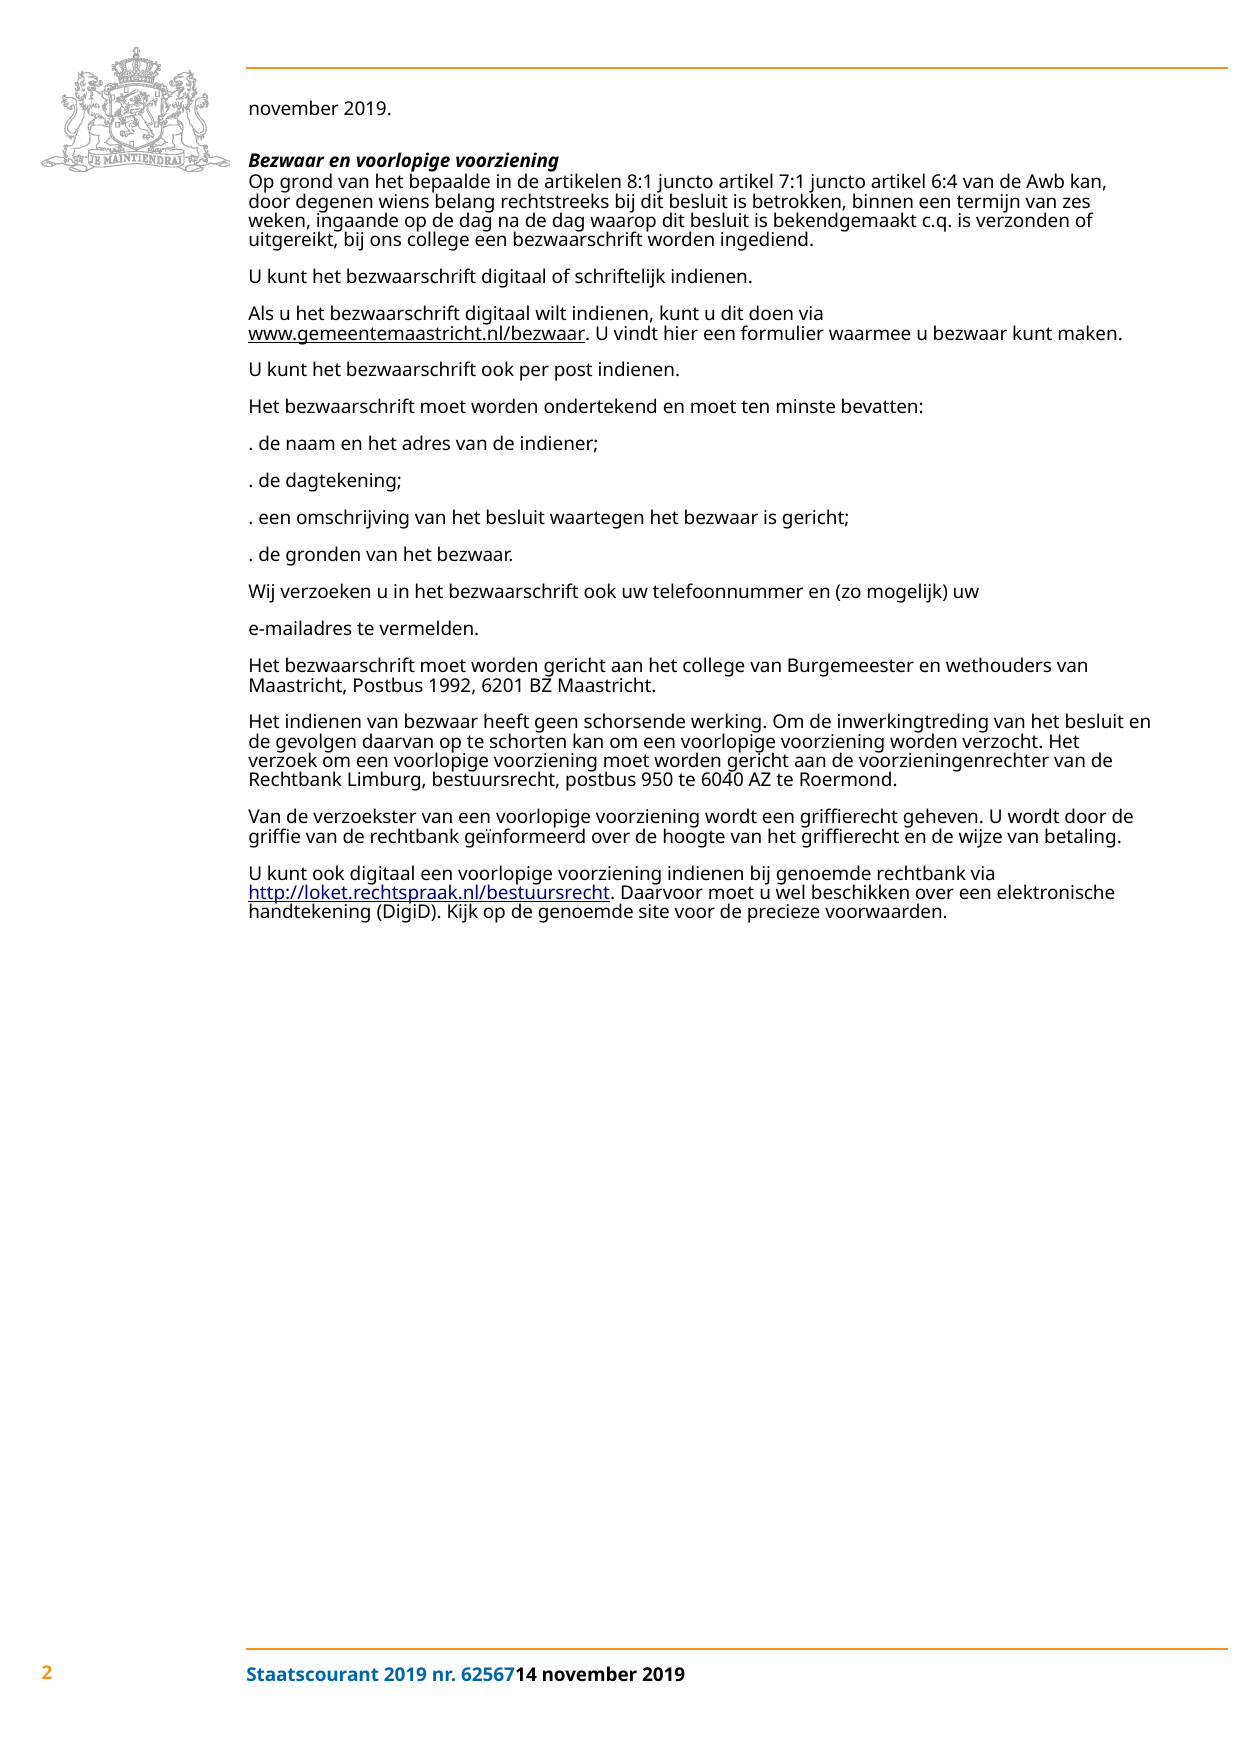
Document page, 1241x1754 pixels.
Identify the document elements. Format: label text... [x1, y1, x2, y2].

text Van de verzoekster van een voorlopige voorziening wordt een griffierecht geheven. U wordt door de griffie van de rechtbank geïnformeerd over de hoogte van het griffierecht en de wijze van betaling. [248, 808, 1152, 847]
text Bezwaar en voorlopige voorziening [248, 148, 1152, 173]
picture [41, 47, 231, 172]
text . de naam en het adres van de indiener; [248, 435, 1152, 455]
text Op grond van het bepaalde in de artikelen 8:1 juncto artikel 7:1 juncto artikel 6:4 van de Awb kan, door degenen wiens belang rechtstreeks bij dit besluit is betrokken, binnen een termijn van zes weken, ingaande op de dag na de dag waarop dit besluit is bekendgemaakt c.q. is verzonden of uitgereikt, bij ons college een bezwaarschrift worden ingediend. [248, 173, 1152, 251]
text U kunt het bezwaarschrift digitaal of schriftelijk indienen. [248, 268, 1152, 287]
text november 2019. [248, 95, 1152, 121]
text Wij verzoeken u in het bezwaarschrift ook uw telefoonnummer en (zo mogelijk) uw [248, 583, 1152, 603]
text . de dagtekening; [248, 472, 1152, 492]
text . een omschrijving van het besluit waartegen het bezwaar is gericht; [248, 509, 1152, 529]
text U kunt het bezwaarschrift ook per post indienen. [248, 361, 1152, 381]
text Het bezwaarschrift moet worden ondertekend en moet ten minste bevatten: [248, 398, 1152, 418]
text Het indienen van bezwaar heeft geen schorsende werking. Om de inwerkingtreding van het besluit en de gevolgen daarvan op te schorten kan om een voorlopige voorziening worden verzocht. Het verzoek om een voorlopige voorziening moet worden gericht aan de voorzieningenrechter van de Rechtbank Limburg, bestuursrecht, postbus 950 te 6040 AZ te Roermond. [248, 713, 1152, 791]
text . de gronden van het bezwaar. [248, 546, 1152, 566]
text U kunt ook digitaal een voorlopige voorziening indienen bij genoemde rechtbank via http://loket.rechtspraak.nl/bestuursrecht. Daarvoor moet u wel beschikken over een elektronische handtekening (DigiD). Kijk op de genoemde site voor de precieze voorwaarden. [248, 864, 1152, 922]
text Het bezwaarschrift moet worden gericht aan het college van Burgemeester en wethouders van Maastricht, Postbus 1992, 6201 BZ Maastricht. [248, 657, 1152, 696]
text Als u het bezwaarschrift digitaal wilt indienen, kunt u dit doen via www.gemeentemaastricht.nl/bezwaar. U vindt hier een formulier waarmee u bezwaar kunt maken. [248, 305, 1152, 344]
text e-mailadres te vermelden. [248, 620, 1152, 639]
